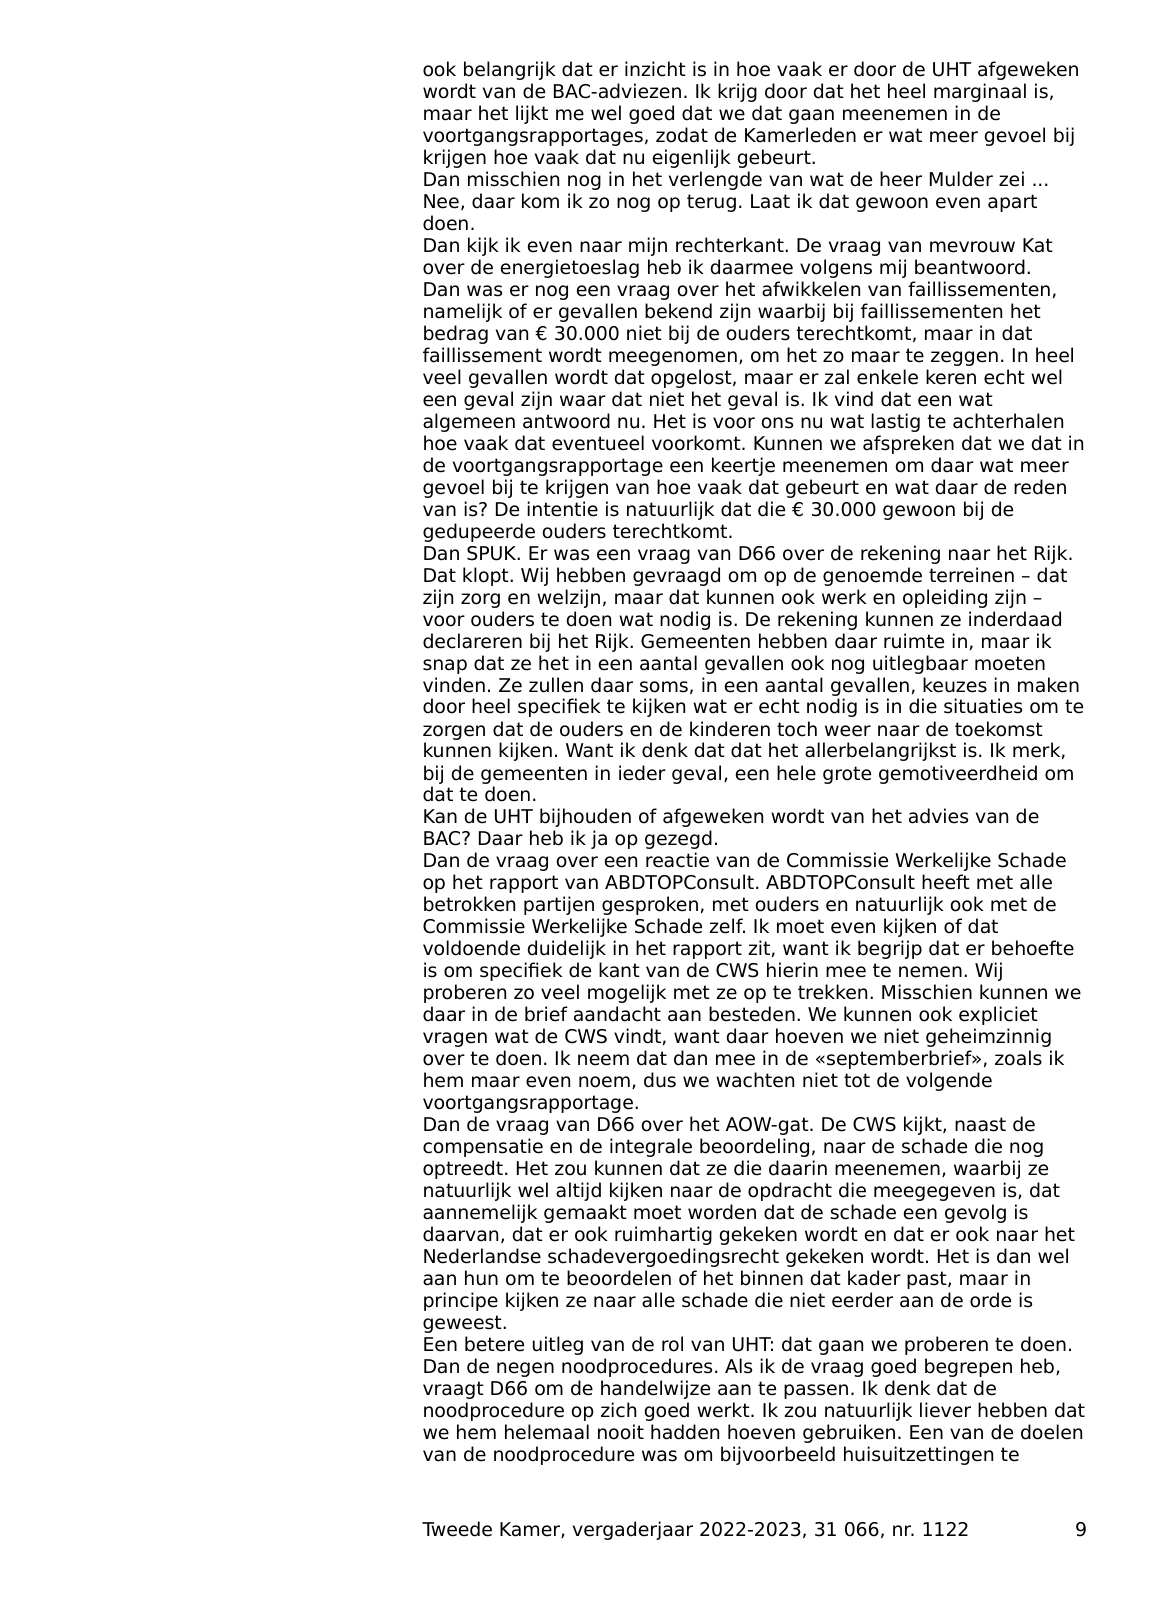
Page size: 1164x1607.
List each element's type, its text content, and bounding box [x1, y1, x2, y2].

text ook belangrijk dat er inzicht is in hoe vaak er door de UHT afgeweken wordt van de BAC-adviezen. Ik krijg door dat het heel marginaal is, maar het lijkt me wel goed dat we dat gaan meenemen in de voortgangsrapportages, zodat de Kamerleden er wat meer gevoel bij krijgen hoe vaak dat nu eigenlijk gebeurt. [422, 59, 1087, 169]
text Dan de vraag over een reactie van de Commissie Werkelijke Schade op het rapport van ABDTOPConsult. ABDTOPConsult heeft met alle betrokken partijen gesproken, met ouders en natuurlijk ook met de Commissie Werkelijke Schade zelf. Ik moet even kijken of dat voldoende duidelijk in het rapport zit, want ik begrijp dat er behoefte is om specifiek de kant van de CWS hierin mee te nemen. Wij proberen zo veel mogelijk met ze op te trekken. Misschien kunnen we daar in de brief aandacht aan besteden. We kunnen ook expliciet vragen wat de CWS vindt, want daar hoeven we niet geheimzinnig over te doen. Ik neem dat dan mee in de «septemberbrief», zoals ik hem maar even noem, dus we wachten niet tot de volgende voortgangsrapportage. [422, 850, 1087, 1114]
text Dan de negen noodprocedures. Als ik de vraag goed begrepen heb, vraagt D66 om de handelwijze aan te passen. Ik denk dat de noodprocedure op zich goed werkt. Ik zou natuurlijk liever hebben dat we hem helemaal nooit hadden hoeven gebruiken. Een van de doelen van de noodprocedure was om bijvoorbeeld huisuitzettingen te [422, 1356, 1087, 1466]
text Dan SPUK. Er was een vraag van D66 over de rekening naar het Rijk. Dat klopt. Wij hebben gevraagd om op de genoemde terreinen – dat zijn zorg en welzijn, maar dat kunnen ook werk en opleiding zijn – voor ouders te doen wat nodig is. De rekening kunnen ze inderdaad declareren bij het Rijk. Gemeenten hebben daar ruimte in, maar ik snap dat ze het in een aantal gevallen ook nog uitlegbaar moeten vinden. Ze zullen daar soms, in een aantal gevallen, keuzes in maken door heel specifiek te kijken wat er echt nodig is in die situaties om te zorgen dat de ouders en de kinderen toch weer naar de toekomst kunnen kijken. Want ik denk dat dat het allerbelangrijkst is. Ik merk, bij de gemeenten in ieder geval, een hele grote gemotiveerdheid om dat te doen. [422, 543, 1087, 806]
text Dan was er nog een vraag over het afwikkelen van faillissementen, namelijk of er gevallen bekend zijn waarbij bij faillissementen het bedrag van € 30.000 niet bij de ouders terechtkomt, maar in dat faillissement wordt meegenomen, om het zo maar te zeggen. In heel veel gevallen wordt dat opgelost, maar er zal enkele keren echt wel een geval zijn waar dat niet het geval is. Ik vind dat een wat algemeen antwoord nu. Het is voor ons nu wat lastig te achterhalen hoe vaak dat eventueel voorkomt. Kunnen we afspreken dat we dat in de voortgangsrapportage een keertje meenemen om daar wat meer gevoel bij te krijgen van hoe vaak dat gebeurt en wat daar de reden van is? De intentie is natuurlijk dat die € 30.000 gewoon bij de gedupeerde ouders terechtkomt. [422, 279, 1087, 543]
text Dan misschien nog in het verlengde van wat de heer Mulder zei ... Nee, daar kom ik zo nog op terug. Laat ik dat gewoon even apart doen. [422, 169, 1087, 235]
text Een betere uitleg van de rol van UHT: dat gaan we proberen te doen. [422, 1334, 1087, 1356]
text Dan de vraag van D66 over het AOW-gat. De CWS kijkt, naast de compensatie en de integrale beoordeling, naar de schade die nog optreedt. Het zou kunnen dat ze die daarin meenemen, waarbij ze natuurlijk wel altijd kijken naar de opdracht die meegegeven is, dat aannemelijk gemaakt moet worden dat de schade een gevolg is daarvan, dat er ook ruimhartig gekeken wordt en dat er ook naar het Nederlandse schadevergoedingsrecht gekeken wordt. Het is dan wel aan hun om te beoordelen of het binnen dat kader past, maar in principe kijken ze naar alle schade die niet eerder aan de orde is geweest. [422, 1114, 1087, 1334]
text Dan kijk ik even naar mijn rechterkant. De vraag van mevrouw Kat over de energietoeslag heb ik daarmee volgens mij beantwoord. [422, 235, 1087, 279]
text Kan de UHT bijhouden of afgeweken wordt van het advies van de BAC? Daar heb ik ja op gezegd. [422, 806, 1087, 850]
